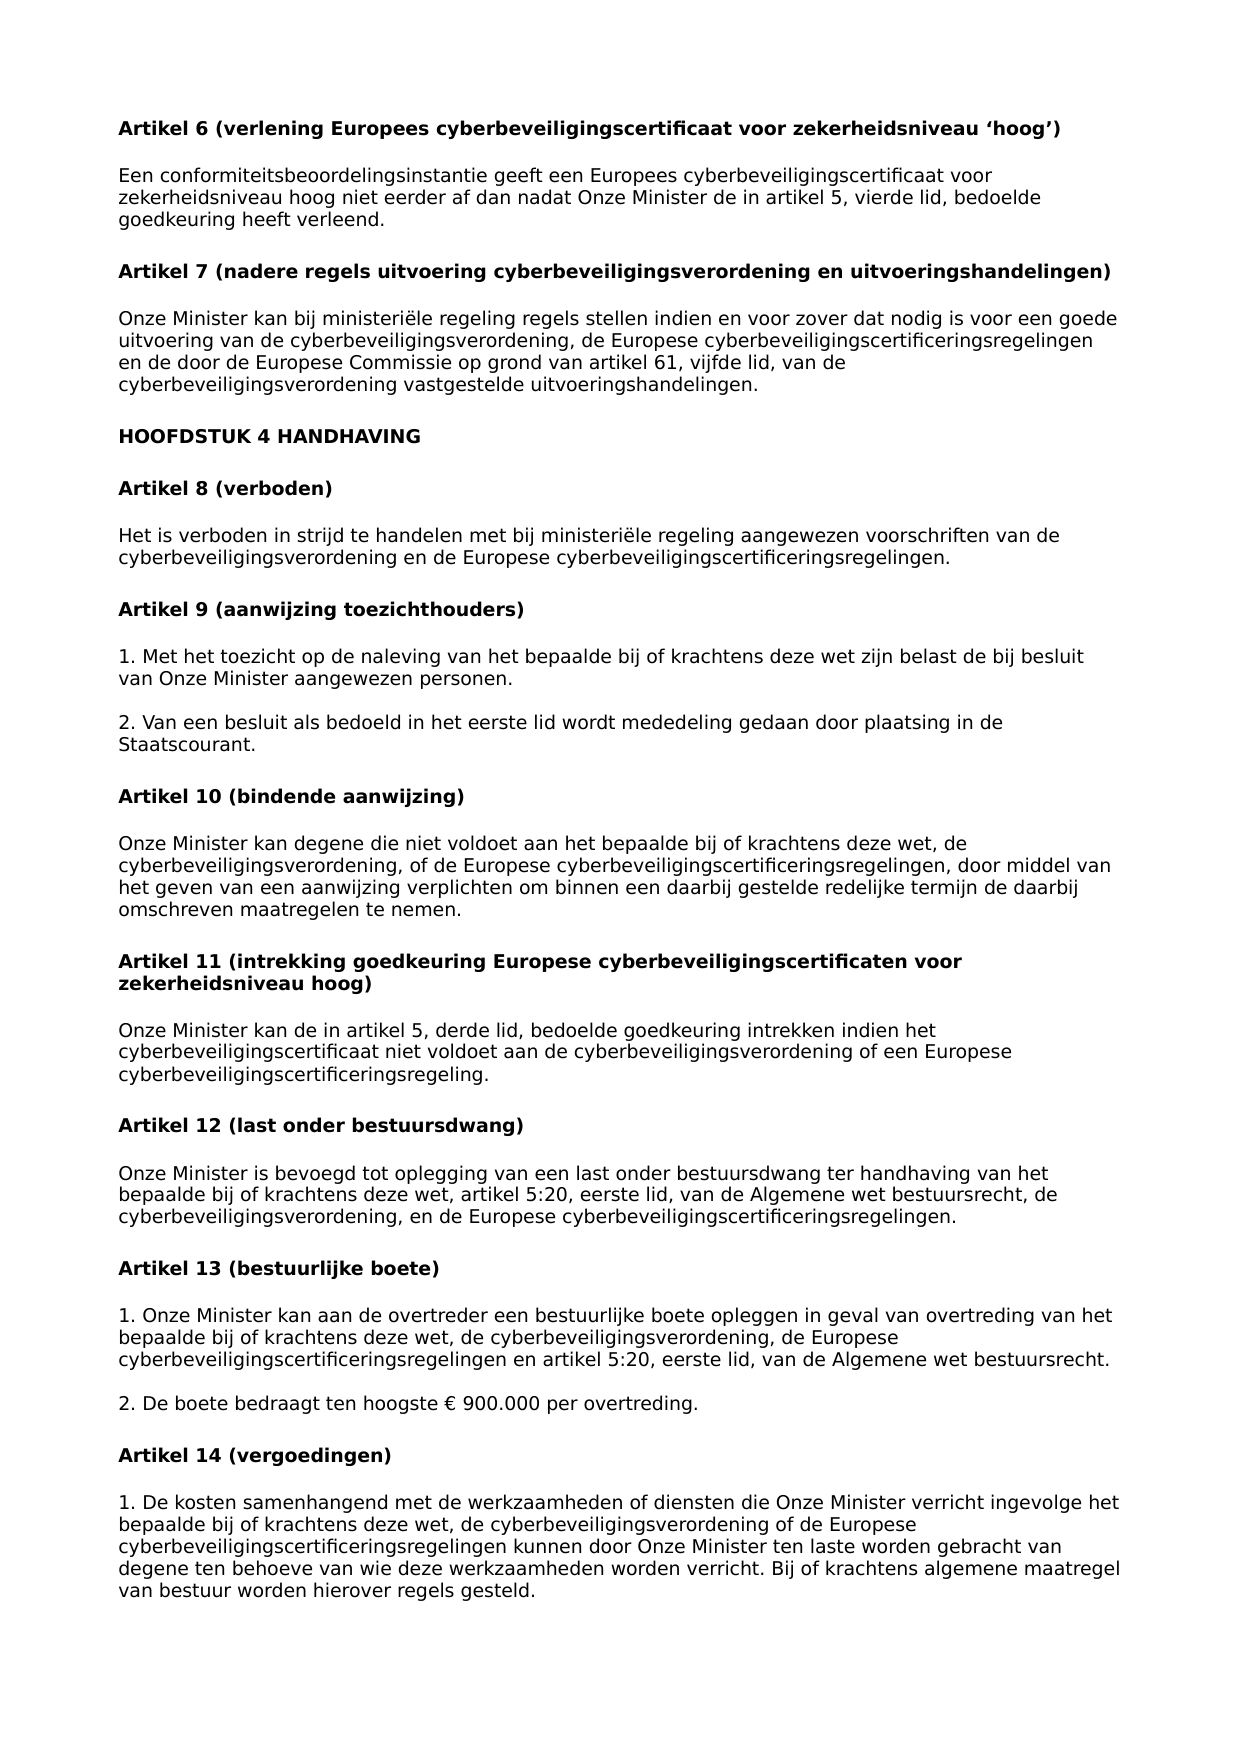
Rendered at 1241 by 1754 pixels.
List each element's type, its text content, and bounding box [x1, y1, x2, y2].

subtitle Artikel 6 (verlening Europees cyberbeveiligingscertificaat voor zekerheidsniveau ‘hoog’) [118, 118, 1122, 140]
text 1. De kosten samenhangend met de werkzaamheden of diensten die Onze Minister verricht ingevolge het bepaalde bij of krachtens deze wet, de cyberbeveiligingsverordening of de Europese cyberbeveiligingscertificeringsregelingen kunnen door Onze Minister ten laste worden gebracht van degene ten behoeve van wie deze werkzaamheden worden verricht. Bij of krachtens algemene maatregel van bestuur worden hierover regels gesteld. [118, 1492, 1122, 1602]
subtitle Artikel 10 (bindende aanwijzing) [118, 786, 1122, 808]
text 1. Met het toezicht op de naleving van het bepaalde bij of krachtens deze wet zijn belast de bij besluit van Onze Minister aangewezen personen. [118, 646, 1122, 690]
text Onze Minister kan de in artikel 5, derde lid, bedoelde goedkeuring intrekken indien het cyberbeveiligingscertificaat niet voldoet aan de cyberbeveiligingsverordening of een Europese cyberbeveiligingscertificeringsregeling. [118, 1019, 1122, 1085]
text Onze Minister kan degene die niet voldoet aan het bepaalde bij of krachtens deze wet, de cyberbeveiligingsverordening, of de Europese cyberbeveiligingscertificeringsregelingen, door middel van het geven van een aanwijzing verplichten om binnen een daarbij gestelde redelijke termijn de daarbij omschreven maatregelen te nemen. [118, 833, 1122, 921]
subtitle Artikel 13 (bestuurlijke boete) [118, 1258, 1122, 1280]
text 2. Van een besluit als bedoeld in het eerste lid wordt mededeling gedaan door plaatsing in de Staatscourant. [118, 712, 1122, 756]
subtitle HOOFDSTUK 4 HANDHAVING [118, 426, 1122, 448]
text Het is verboden in strijd te handelen met bij ministeriële regeling aangewezen voorschriften van de cyberbeveiligingsverordening en de Europese cyberbeveiligingscertificeringsregelingen. [118, 525, 1122, 569]
text Een conformiteitsbeoordelingsinstantie geeft een Europees cyberbeveiligingscertificaat voor zekerheidsniveau hoog niet eerder af dan nadat Onze Minister de in artikel 5, vierde lid, bedoelde goedkeuring heeft verleend. [118, 165, 1122, 231]
subtitle Artikel 12 (last onder bestuursdwang) [118, 1115, 1122, 1137]
text 1. Onze Minister kan aan de overtreder een bestuurlijke boete opleggen in geval van overtreding van het bepaalde bij of krachtens deze wet, de cyberbeveiligingsverordening, de Europese cyberbeveiligingscertificeringsregelingen en artikel 5:20, eerste lid, van de Algemene wet bestuursrecht. [118, 1305, 1122, 1371]
subtitle Artikel 8 (verboden) [118, 478, 1122, 500]
subtitle Artikel 7 (nadere regels uitvoering cyberbeveiligingsverordening en uitvoeringshandelingen) [118, 261, 1122, 283]
text Onze Minister kan bij ministeriële regeling regels stellen indien en voor zover dat nodig is voor een goede uitvoering van de cyberbeveiligingsverordening, de Europese cyberbeveiligingscertificeringsregelingen en de door de Europese Commissie op grond van artikel 61, vijfde lid, van de cyberbeveiligingsverordening vastgestelde uitvoeringshandelingen. [118, 308, 1122, 396]
text Onze Minister is bevoegd tot oplegging van een last onder bestuursdwang ter handhaving van het bepaalde bij of krachtens deze wet, artikel 5:20, eerste lid, van de Algemene wet bestuursrecht, de cyberbeveiligingsverordening, en de Europese cyberbeveiligingscertificeringsregelingen. [118, 1162, 1122, 1228]
subtitle Artikel 11 (intrekking goedkeuring Europese cyberbeveiligingscertificaten voor zekerheidsniveau hoog) [118, 951, 1122, 994]
subtitle Artikel 9 (aanwijzing toezichthouders) [118, 599, 1122, 621]
text 2. De boete bedraagt ten hoogste € 900.000 per overtreding. [118, 1393, 1122, 1415]
subtitle Artikel 14 (vergoedingen) [118, 1445, 1122, 1467]
